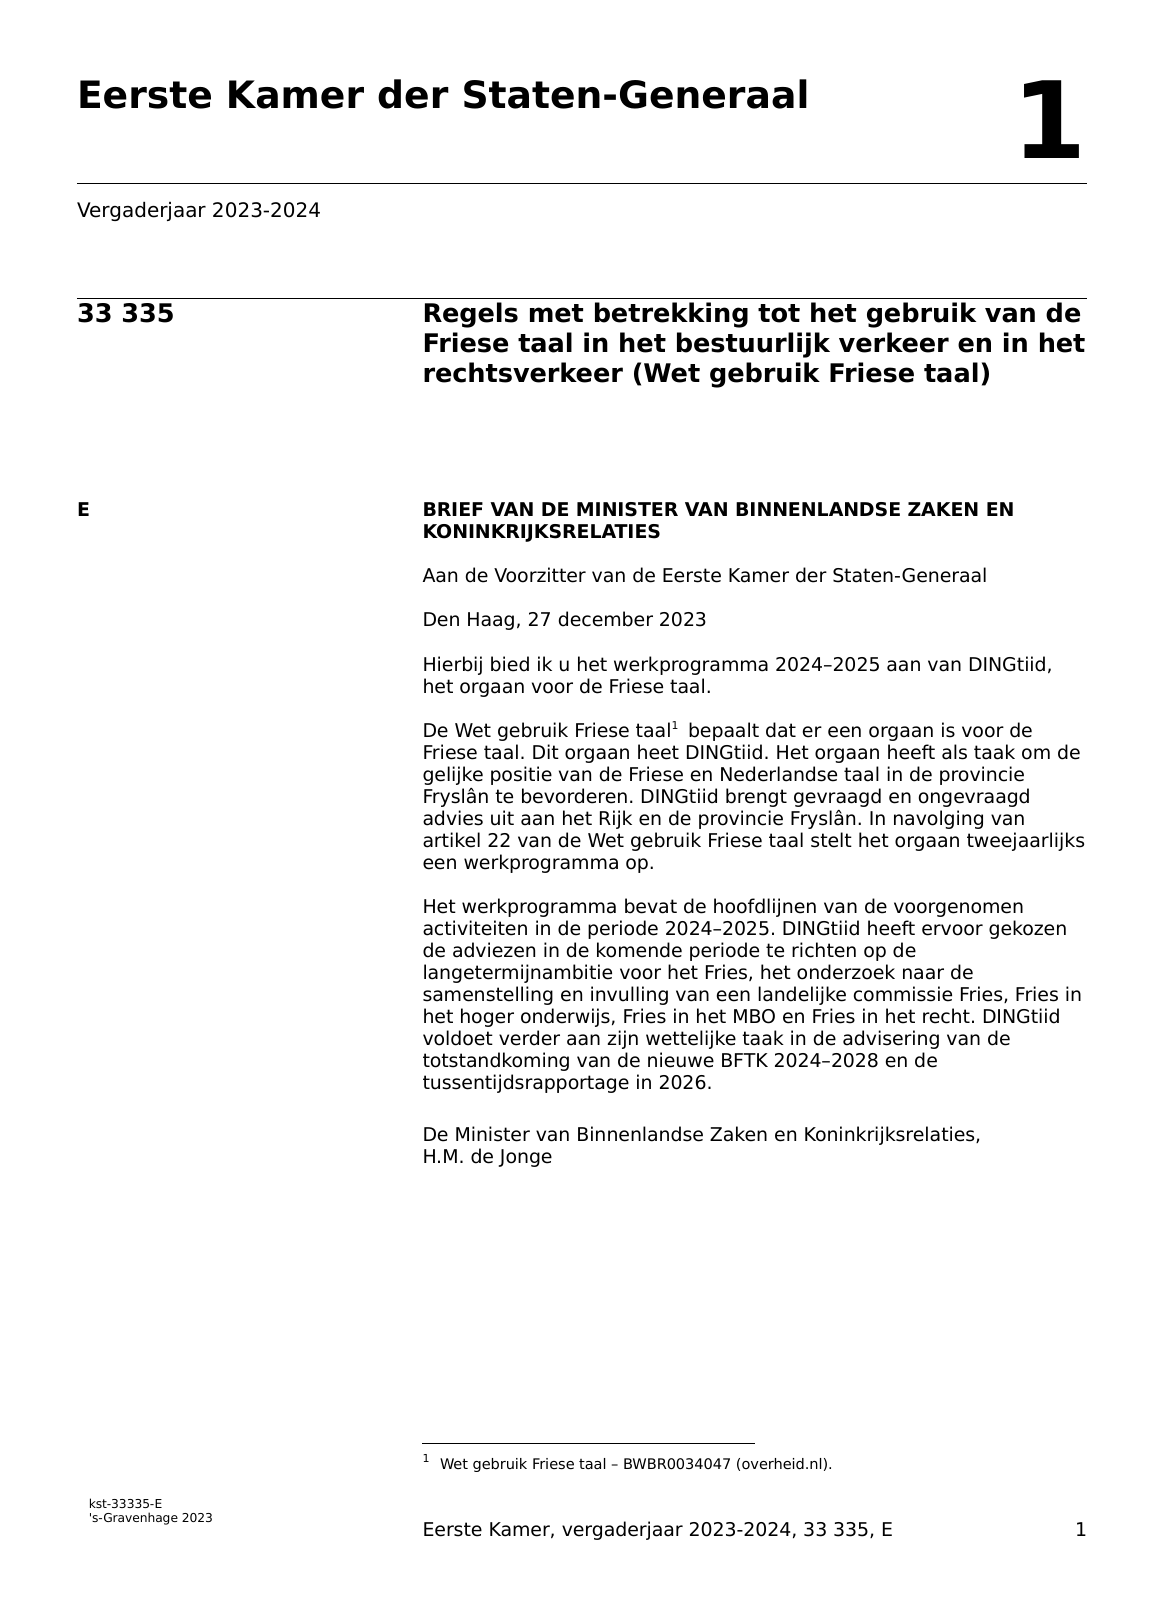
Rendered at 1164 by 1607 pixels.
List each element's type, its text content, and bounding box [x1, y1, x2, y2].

text Den Haag, 27 december 2023 [422, 609, 1087, 631]
text 's-Gravenhage 2023 [88, 1511, 323, 1525]
subtitle 33 335 Regels met betrekking tot het gebruik van de Friese taal in het bestuurlijk verkeer en in het rechtsverkeer (Wet gebruik Friese taal) [77, 299, 1087, 388]
table_cell Vergaderjaar 2023-2024 [77, 184, 1087, 298]
text Wet gebruik Friese taal – BWBR0034047 (overheid.nl). [422, 1452, 1087, 1474]
text Het werkprogramma bevat de hoofdlijnen van de voorgenomen activiteiten in de periode 2024–2025. DINGtiid heeft ervoor gekozen de adviezen in de komende periode te richten op de langetermijnambitie voor het Fries, het onderzoek naar de samenstelling en invulling van een landelijke commissie Fries, Fries in het hoger onderwijs, Fries in het MBO en Fries in het recht. DINGtiid voldoet verder aan zijn wettelijke taak in de advisering van de totstandkoming van de nieuwe BFTK 2024–2028 en de tussentijdsrapportage in 2026. [422, 896, 1087, 1093]
text Hierbij bied ik u het werkprogramma 2024–2025 aan van DINGtiid, het orgaan voor de Friese taal. [422, 653, 1087, 697]
table_header Eerste Kamer der Staten-Generaal [77, 59, 886, 183]
subtitle E BRIEF VAN DE MINISTER VAN BINNENLANDSE ZAKEN EN KONINKRIJKSRELATIES [77, 499, 1087, 543]
text Aan de Voorzitter van de Eerste Kamer der Staten-Generaal [422, 565, 1087, 587]
text De Wet gebruik Friese taal bepaalt dat er een orgaan is voor de Friese taal. Dit orgaan heet DINGtiid. Het orgaan heeft als taak om de gelijke positie van de Friese en Nederlandse taal in de provincie Fryslân te bevorderen. DINGtiid brengt gevraagd en ongevraagd advies uit aan het Rijk en de provincie Fryslân. In navolging van artikel 22 van de Wet gebruik Friese taal stelt het orgaan tweejaarlijks een werkprogramma op. [422, 720, 1087, 873]
text De Minister van Binnenlandse Zaken en Koninkrijksrelaties, H.M. de Jonge [422, 1123, 1087, 1167]
table_header 1 [886, 59, 1087, 183]
text kst-33335-E [88, 1497, 323, 1511]
